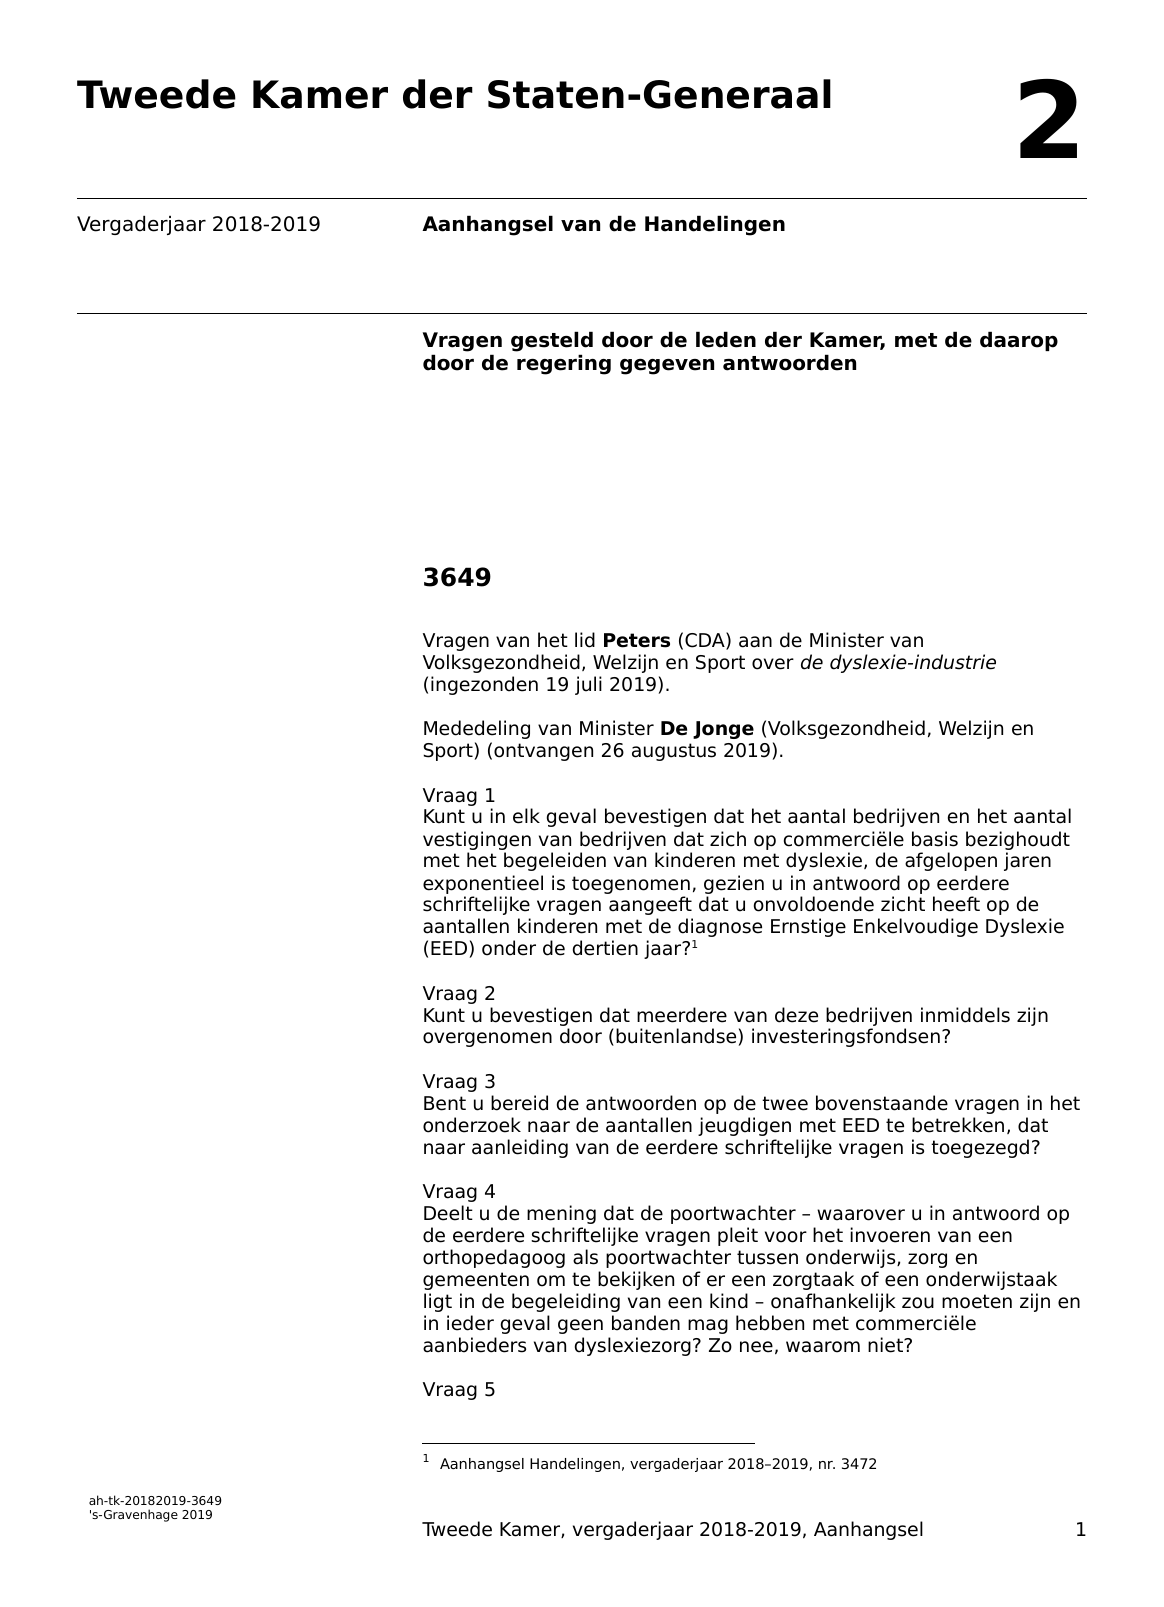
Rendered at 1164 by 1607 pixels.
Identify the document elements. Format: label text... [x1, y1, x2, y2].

text Vraag 3 [422, 1071, 1087, 1093]
text 3649 [422, 563, 1087, 592]
table_cell Vragen gesteld door de leden der Kamer, met de daarop door de regering gegeven antwoorden [422, 314, 1087, 375]
text Vraag 4 [422, 1181, 1087, 1203]
text 's-Gravenhage 2019 [88, 1508, 323, 1522]
text Mededeling van Minister De Jonge (Volksgezondheid, Welzijn en Sport) (ontvangen 26 augustus 2019). [422, 718, 1087, 762]
table_cell [77, 314, 422, 375]
text ah-tk-20182019-3649 [88, 1494, 323, 1508]
text Kunt u in elk geval bevestigen dat het aantal bedrijven en het aantal vestigingen van bedrijven dat zich op commerciële basis bezighoudt met het begeleiden van kinderen met dyslexie, de afgelopen jaren exponentieel is toegenomen, gezien u in antwoord op eerdere schriftelijke vragen aangeeft dat u onvoldoende zicht heeft op de aantallen kinderen met de diagnose Ernstige Enkelvoudige Dyslexie (EED) onder de dertien jaar? [422, 806, 1087, 960]
table_header Tweede Kamer der Staten-Generaal [77, 59, 886, 198]
table_header 2 [886, 59, 1087, 198]
text Kunt u bevestigen dat meerdere van deze bedrijven inmiddels zijn overgenomen door (buitenlandse) investeringsfondsen? [422, 1004, 1087, 1048]
text Vraag 1 [422, 784, 1087, 806]
text Vraag 2 [422, 982, 1087, 1004]
table_cell Aanhangsel van de Handelingen [422, 199, 1087, 313]
text Vraag 5 [422, 1379, 1087, 1401]
text Vragen van het lid Peters (CDA) aan de Minister van Volksgezondheid, Welzijn en Sport over de dyslexie-industrie (ingezonden 19 juli 2019). [422, 630, 1087, 696]
text Deelt u de mening dat de poortwachter – waarover u in antwoord op de eerdere schriftelijke vragen pleit voor het invoeren van een orthopedagoog als poortwachter tussen onderwijs, zorg en gemeenten om te bekijken of er een zorgtaak of een onderwijstaak ligt in de begeleiding van een kind – onafhankelijk zou moeten zijn en in ieder geval geen banden mag hebben met commerciële aanbieders van dyslexiezorg? Zo nee, waarom niet? [422, 1203, 1087, 1357]
text Aanhangsel Handelingen, vergaderjaar 2018–2019, nr. 3472 [422, 1452, 1087, 1474]
table_cell Vergaderjaar 2018-2019 [77, 199, 422, 313]
text Bent u bereid de antwoorden op de twee bovenstaande vragen in het onderzoek naar de aantallen jeugdigen met EED te betrekken, dat naar aanleiding van de eerdere schriftelijke vragen is toegezegd? [422, 1093, 1087, 1158]
